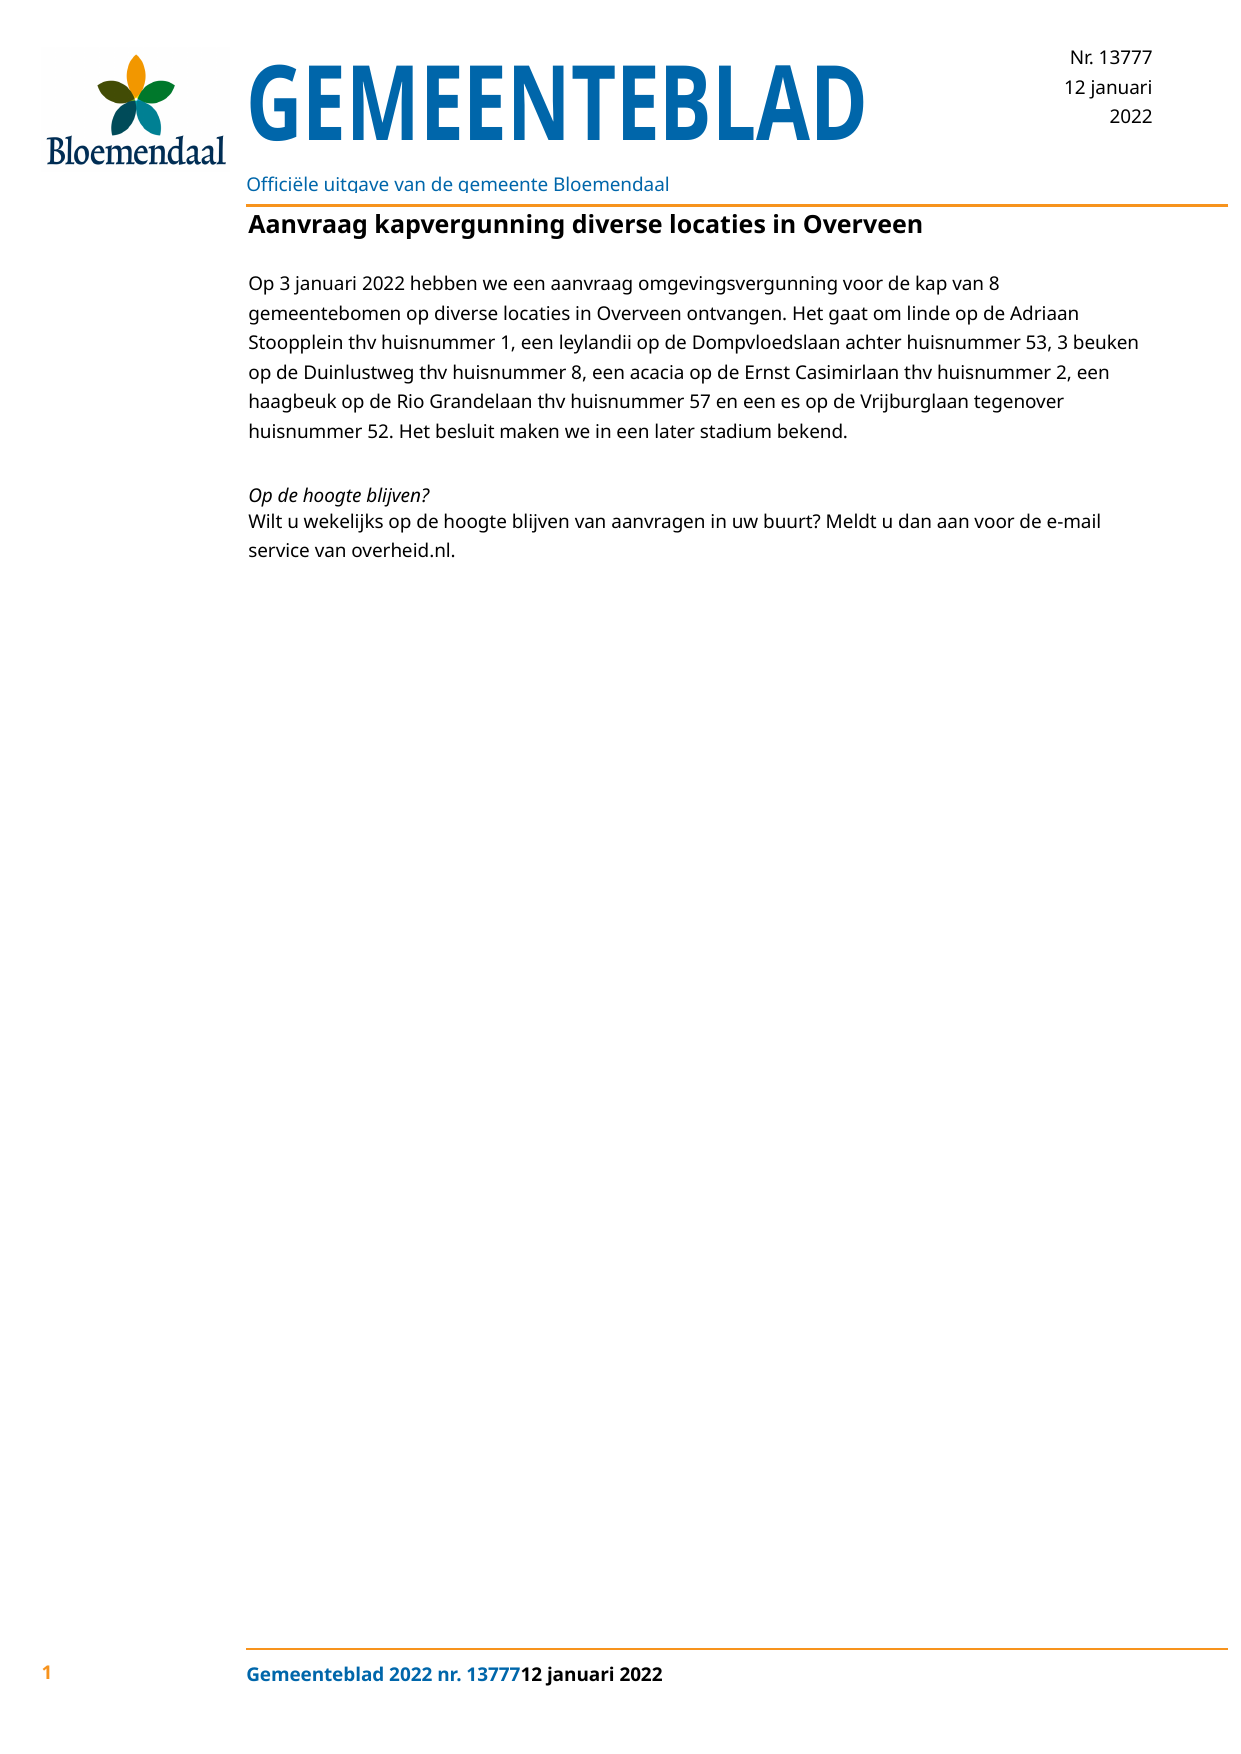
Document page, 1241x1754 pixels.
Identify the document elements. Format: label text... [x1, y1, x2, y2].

text Aanvraag kapvergunning diverse locaties in Overveen [248, 207, 1152, 241]
picture [41, 47, 231, 172]
text Op 3 januari 2022 hebben we een aanvraag omgevingsvergunning voor de kap van 8 gemeentebomen op diverse locaties in Overveen ontvangen. Het gaat om linde op de Adriaan Stoopplein thv huisnummer 1, een leylandii op de Dompvloedslaan achter huisnummer 53, 3 beuken op de Duinlustweg thv huisnummer 8, een acacia op de Ernst Casimirlaan thv huisnummer 2, een haagbeuk op de Rio Grandelaan thv huisnummer 57 en een es op de Vrijburglaan tegenover huisnummer 52. Het besluit maken we in een later stadium bekend. [248, 270, 1152, 444]
text Wilt u wekelijks op de hoogte blijven van aanvragen in uw buurt? Meldt u dan aan voor de e-mail service van overheid.nl. [248, 508, 1152, 563]
text Op de hoogte blijven? [248, 482, 1152, 508]
